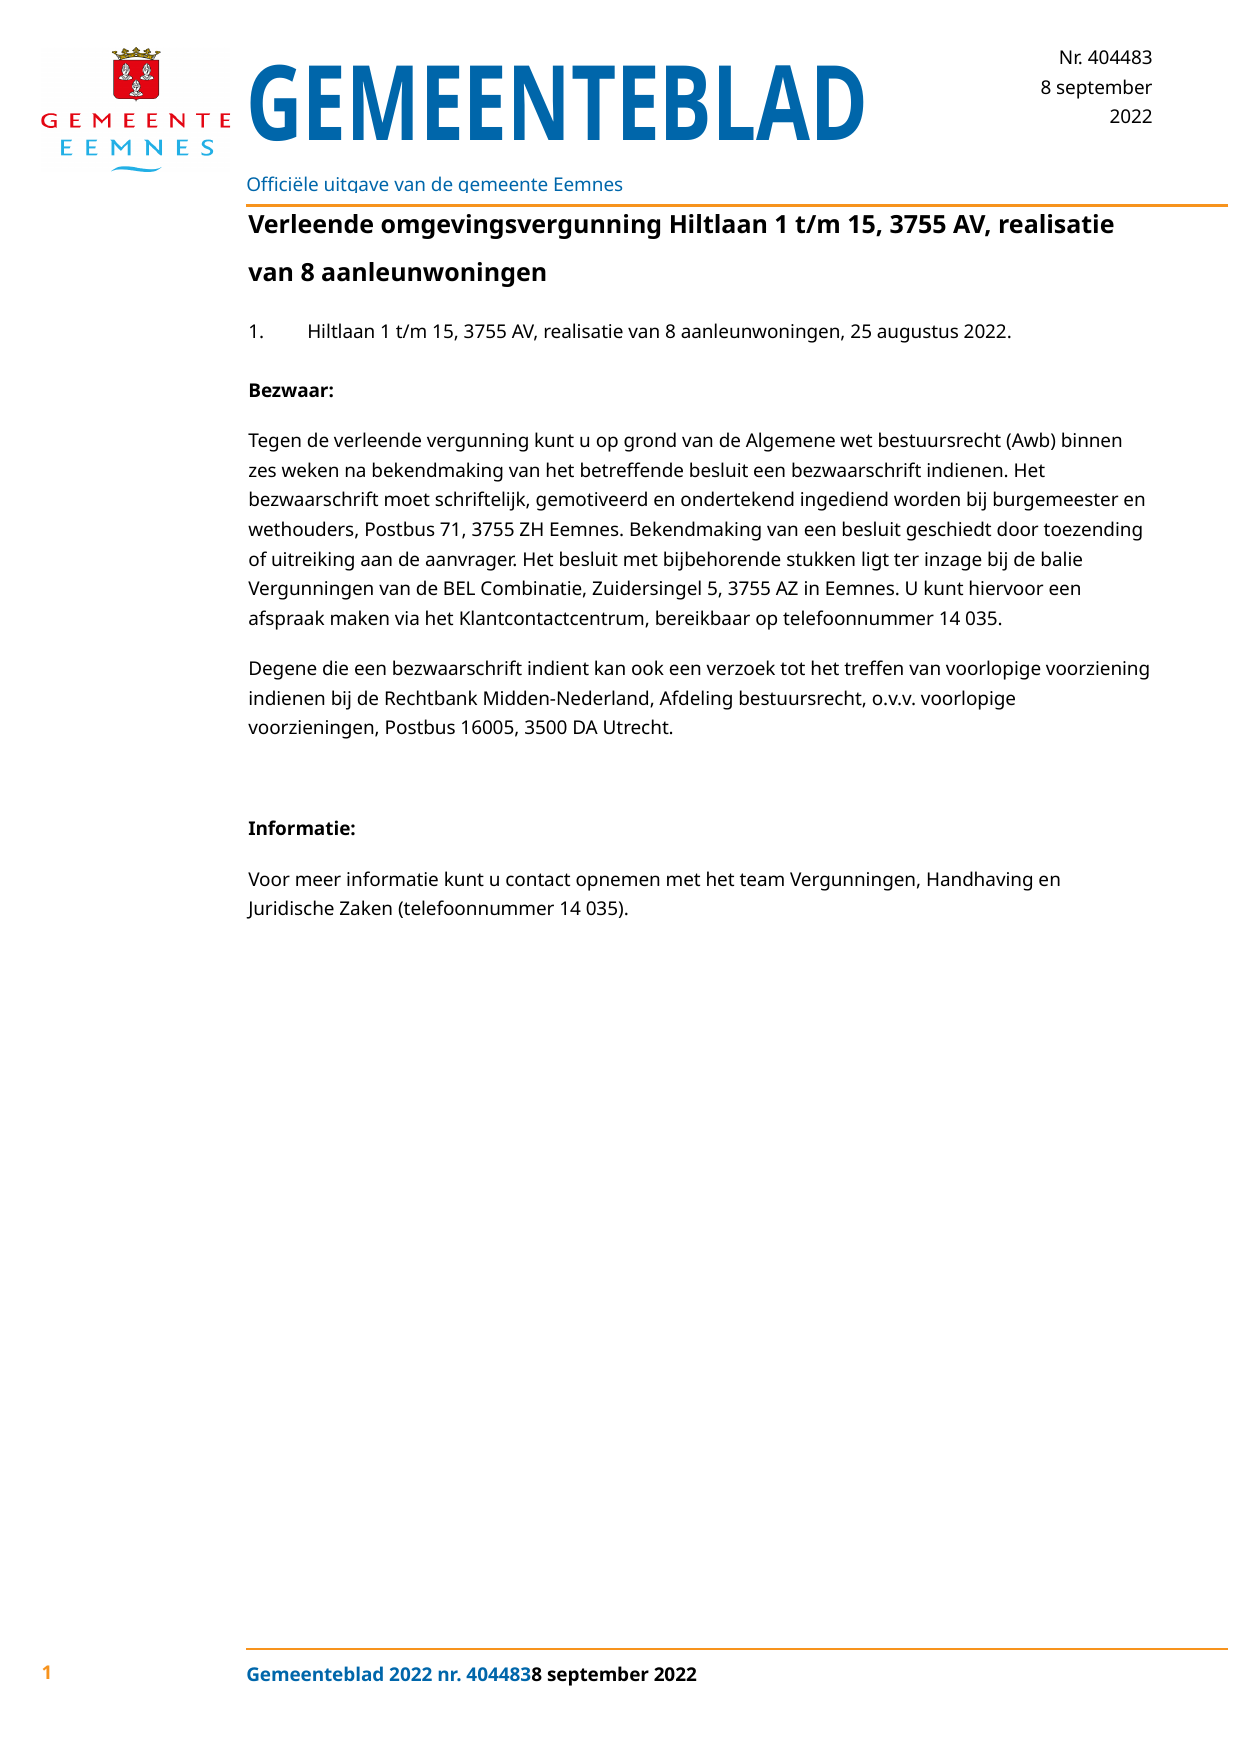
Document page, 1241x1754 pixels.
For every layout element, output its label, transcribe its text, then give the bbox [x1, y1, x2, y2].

picture [41, 47, 231, 172]
text Verleende omgevingsvergunning Hiltlaan 1 t/m 15, 3755 AV, realisatie van 8 aanleunwoningen [248, 207, 1152, 288]
text Degene die een bezwaarschrift indient kan ook een verzoek tot het treffen van voorlopige voorziening indienen bij de Rechtbank Midden-Nederland, Afdeling bestuursrecht, o.v.v. voorlopige voorzieningen, Postbus 16005, 3500 DA Utrecht. [248, 655, 1152, 740]
text Tegen de verleende vergunning kunt u op grond van de Algemene wet bestuursrecht (Awb) binnen zes weken na bekendmaking van het betreffende besluit een bezwaarschrift indienen. Het bezwaarschrift moet schriftelijk, gemotiveerd en ondertekend ingediend worden bij burgemeester en wethouders, Postbus 71, 3755 ZH Eemnes. Bekendmaking van een besluit geschiedt door toezending of uitreiking aan de aanvrager. Het besluit met bijbehorende stukken ligt ter inzage bij de balie Vergunningen van de BEL Combinatie, Zuidersingel 5, 3755 AZ in Eemnes. U kunt hiervoor een afspraak maken via het Klantcontactcentrum, bereikbaar op telefoonnummer 14 035. [248, 427, 1152, 631]
list Hiltlaan 1 t/m 15, 3755 AV, realisatie van 8 aanleunwoningen, 25 augustus 2022. [248, 318, 1152, 344]
text Informatie: [248, 815, 1152, 841]
text Bezwaar: [248, 377, 1152, 403]
text Voor meer informatie kunt u contact opnemen met het team Vergunningen, Handhaving en Juridische Zaken (telefoonnummer 14 035). [248, 866, 1152, 921]
